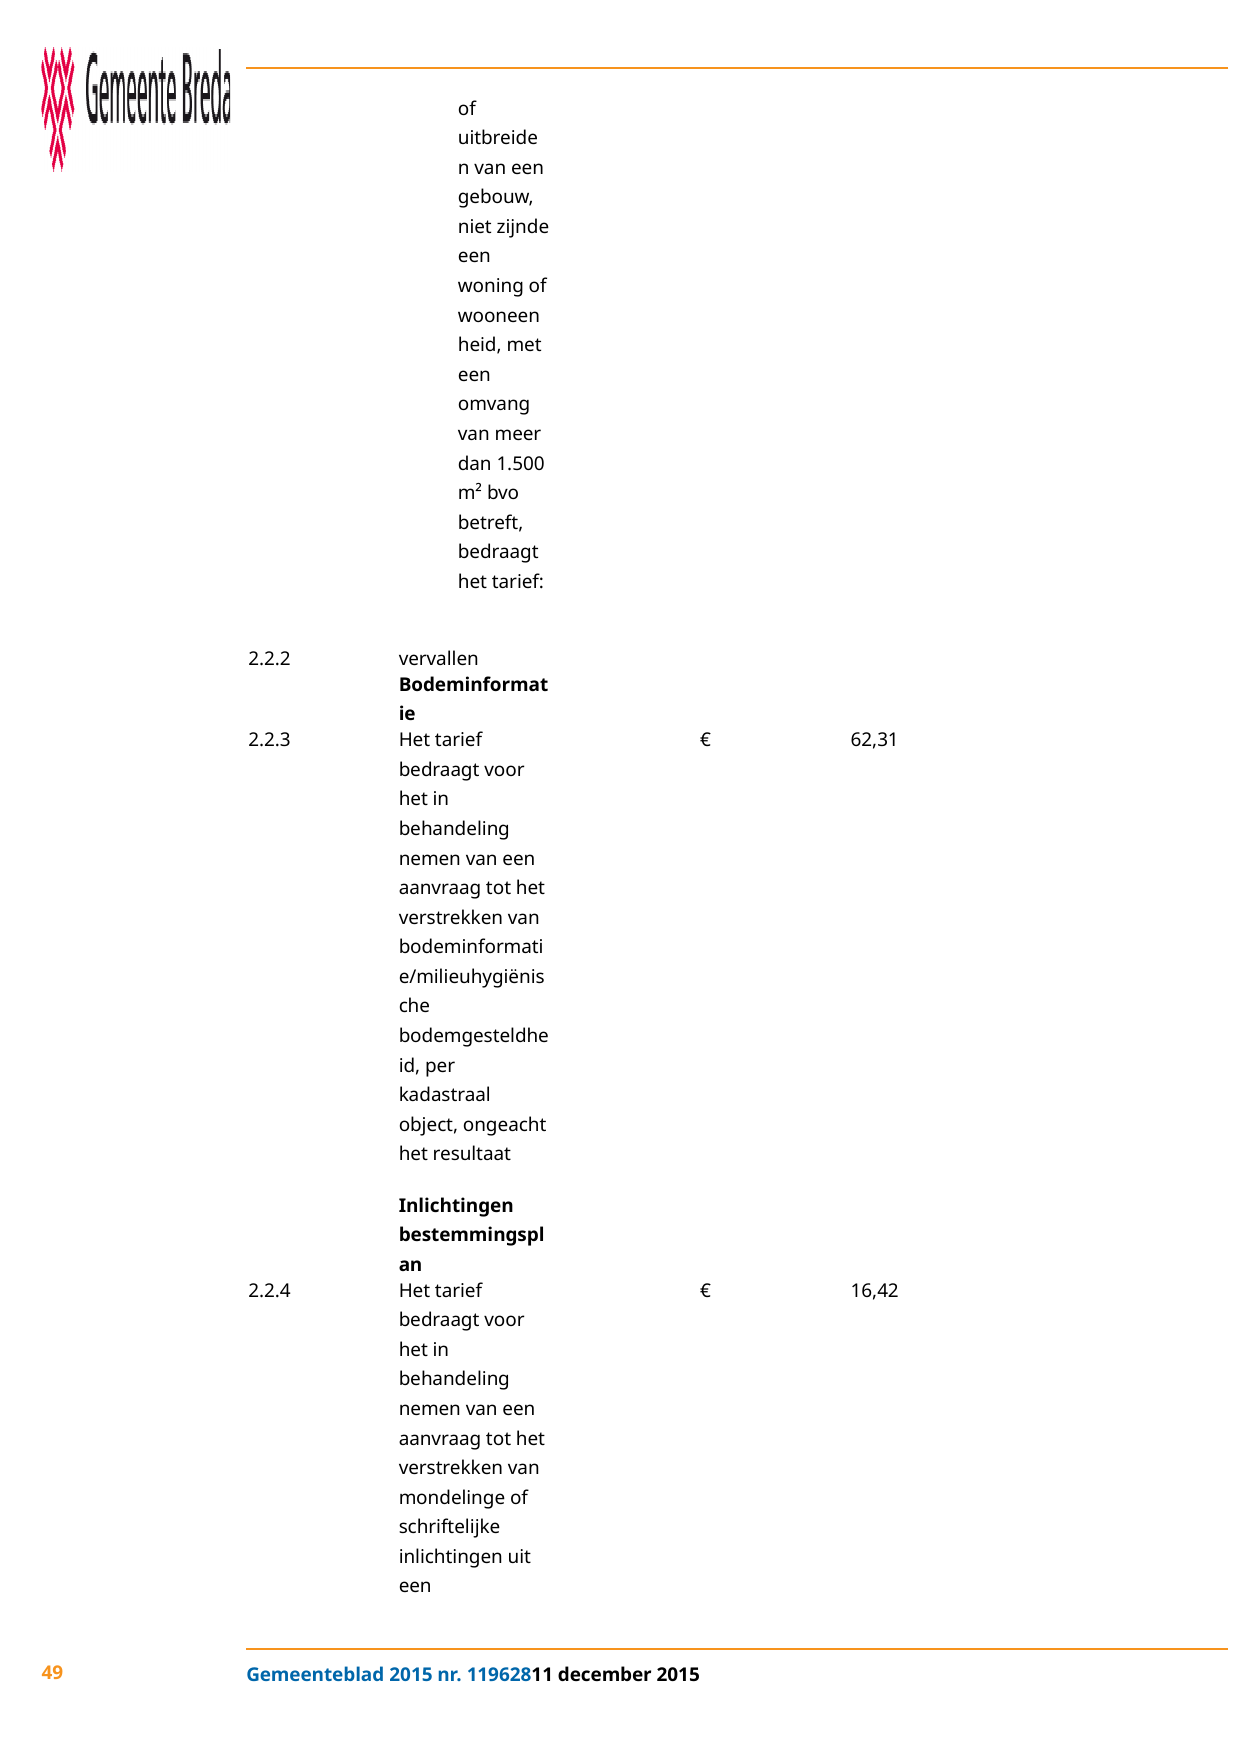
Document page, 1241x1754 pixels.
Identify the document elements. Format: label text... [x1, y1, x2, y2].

table_cell [549, 645, 700, 671]
table_cell [549, 620, 700, 645]
table_cell [549, 671, 700, 726]
table_cell [549, 1166, 700, 1192]
table_cell [399, 620, 549, 645]
table_cell [700, 645, 850, 671]
table_cell [850, 1166, 1001, 1192]
table_cell [549, 1192, 700, 1277]
table_cell [700, 620, 850, 645]
table_cell [850, 671, 1001, 726]
table_cell [700, 671, 850, 726]
table_cell [549, 95, 700, 594]
table_cell [248, 1166, 398, 1192]
table_cell [248, 594, 398, 619]
table_cell [850, 594, 1001, 619]
table_cell Het tarief bedraagt voor het in behandeling nemen van een aanvraag tot het verstrekken van bodeminformatie/milieuhygiënische bodemgesteldheid, per kadastraal object, ongeacht het resultaat [399, 726, 549, 1166]
table_cell [850, 645, 1001, 671]
table_cell € [700, 1277, 850, 1598]
table_cell [248, 95, 398, 594]
table_cell 2.2.4 [248, 1277, 398, 1598]
table_cell 62,31 [850, 726, 1001, 1166]
table_cell 2.2.2 [248, 645, 398, 671]
table_cell Bodeminformatie [399, 671, 549, 726]
table_cell Inlichtingen bestemmingsplan [399, 1192, 549, 1277]
table_cell € [700, 726, 850, 1166]
table_cell [399, 1166, 549, 1192]
table_cell [399, 594, 549, 619]
table_cell [700, 594, 850, 619]
table_cell [700, 1166, 850, 1192]
table_cell [248, 671, 398, 726]
table_cell vervallen [399, 645, 549, 671]
table_cell [549, 594, 700, 619]
table_cell [700, 1192, 850, 1277]
table_cell of uitbreiden van een gebouw, niet zijnde een woning of wooneenheid, met een omvang van meer dan 1.500 m² bvo betreft, bedraagt het tarief: [399, 95, 549, 594]
table_cell [700, 95, 850, 594]
table_cell 16,42 [850, 1277, 1001, 1598]
table_cell [850, 1192, 1001, 1277]
picture [41, 47, 231, 172]
table_cell [850, 95, 1001, 594]
table_cell Het tarief bedraagt voor het in behandeling nemen van een aanvraag tot het verstrekken van mondelinge of schriftelijke inlichtingen uit een [399, 1277, 549, 1598]
table_cell [549, 726, 700, 1166]
table_cell [248, 620, 398, 645]
table_cell [248, 1192, 398, 1277]
table_cell 2.2.3 [248, 726, 398, 1166]
table_cell [549, 1277, 700, 1598]
table_cell [850, 620, 1001, 645]
